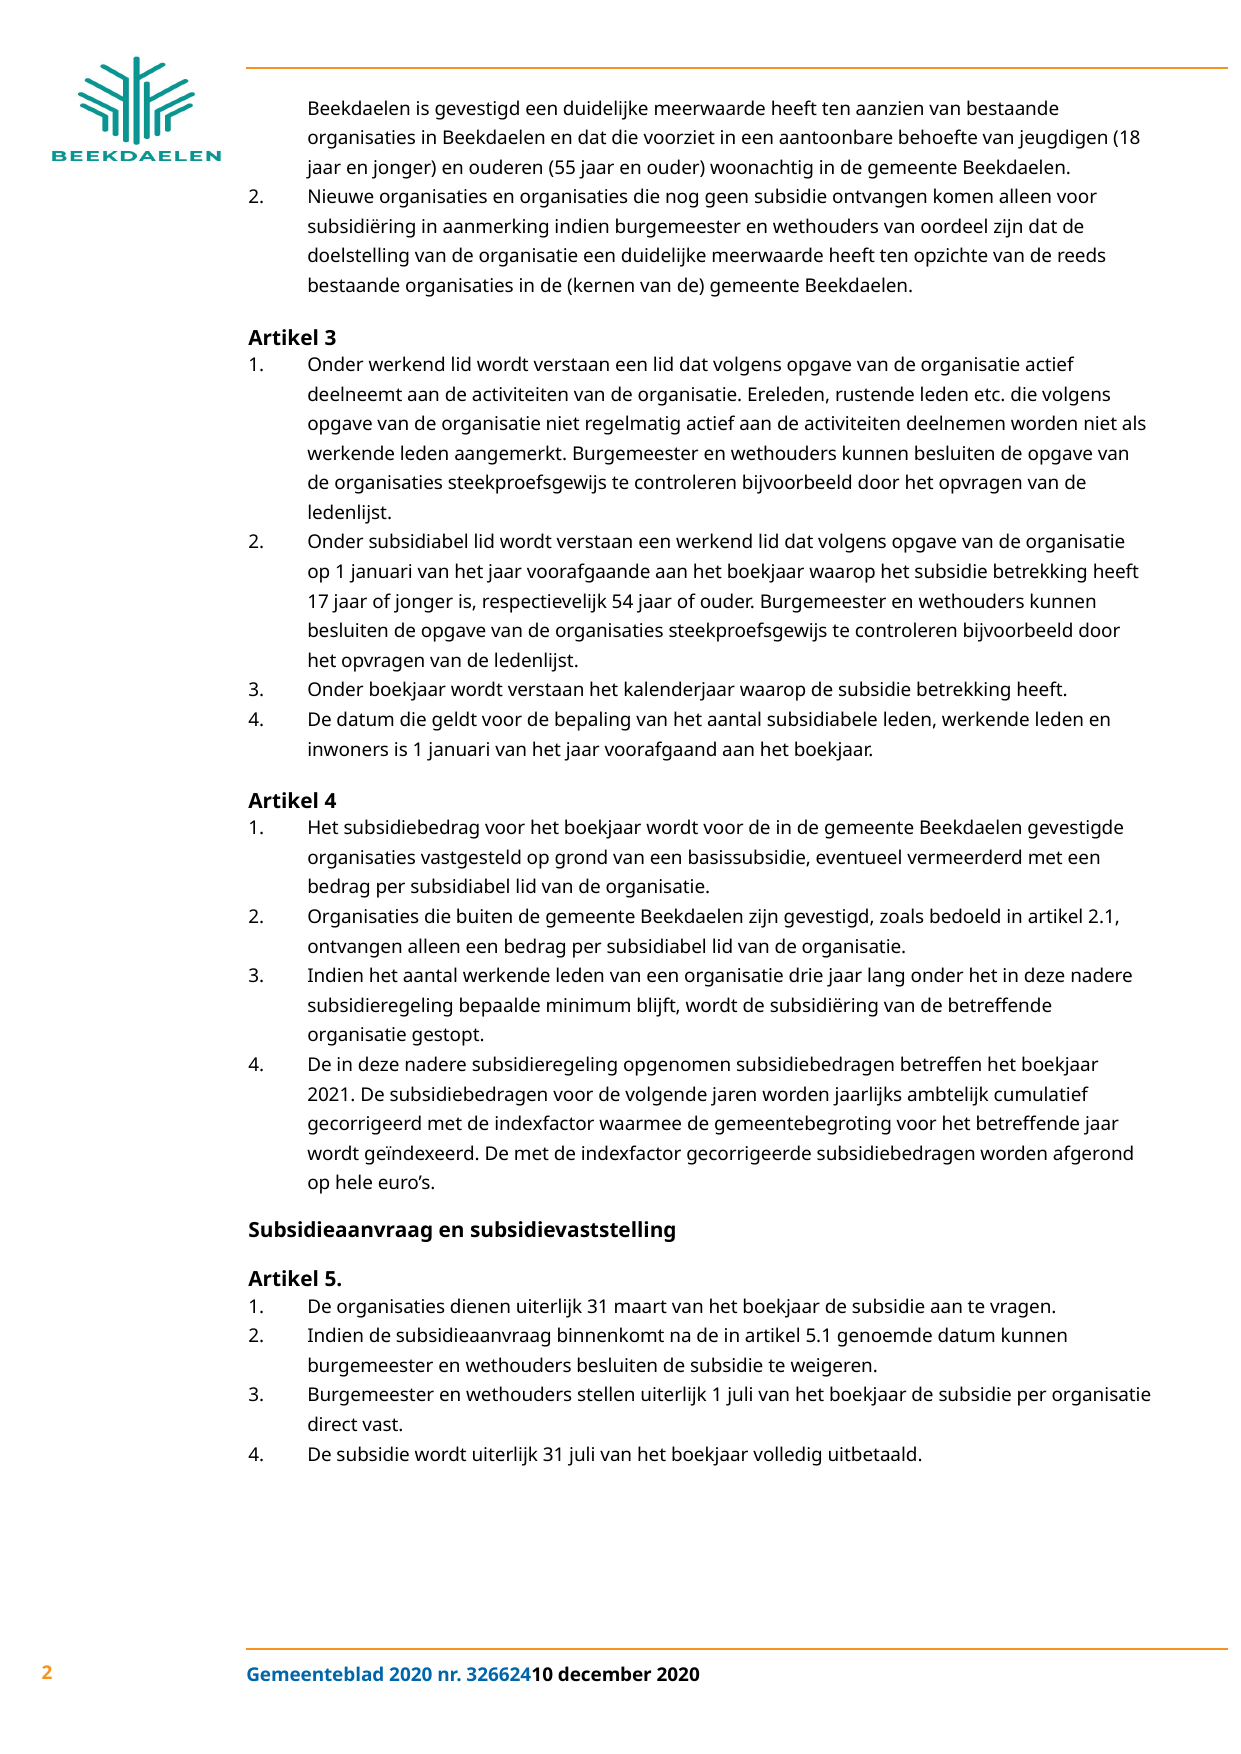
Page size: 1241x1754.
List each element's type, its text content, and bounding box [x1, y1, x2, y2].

text Artikel 3 [248, 323, 1152, 351]
list Het subsidiebedrag voor het boekjaar wordt voor de in de gemeente Beekdaelen gevestigde organisaties vastgesteld op grond van een basissubsidie, eventueel vermeerderd met een bedrag per subsidiabel lid van de organisatie. [248, 814, 1152, 899]
list Organisaties die buiten de gemeente Beekdaelen zijn gevestigd, zoals bedoeld in artikel 2.1, ontvangen alleen een bedrag per subsidiabel lid van de organisatie. [248, 903, 1152, 959]
list De subsidie wordt uiterlijk 31 juli van het boekjaar volledig uitbetaald. [248, 1441, 1152, 1467]
list Burgemeester en wethouders stellen uiterlijk 1 juli van het boekjaar de subsidie per organisatie direct vast. [248, 1382, 1152, 1437]
list Nieuwe organisaties en organisaties die nog geen subsidie ontvangen komen alleen voor subsidiëring in aanmerking indien burgemeester en wethouders van oordeel zijn dat de doelstelling van de organisatie een duidelijke meerwaarde heeft ten opzichte van de reeds bestaande organisaties in de (kernen van de) gemeente Beekdaelen. [248, 183, 1152, 298]
text Artikel 5. [248, 1264, 1152, 1293]
text Subsidieaanvraag en subsidievaststelling [248, 1215, 1152, 1244]
list De in deze nadere subsidieregeling opgenomen subsidiebedragen betreffen het boekjaar 2021. De subsidiebedragen voor de volgende jaren worden jaarlijks ambtelijk cumulatief gecorrigeerd met de indexfactor waarmee de gemeentebegroting voor het betreffende jaar wordt geïndexeerd. De met de indexfactor gecorrigeerde subsidiebedragen worden afgerond op hele euro’s. [248, 1051, 1152, 1195]
list Onder boekjaar wordt verstaan het kalenderjaar waarop de subsidie betrekking heeft. [248, 677, 1152, 702]
text Artikel 4 [248, 786, 1152, 814]
picture [41, 47, 231, 172]
list De datum die geldt voor de bepaling van het aantal subsidiabele leden, werkende leden en inwoners is 1 januari van het jaar voorafgaand aan het boekjaar. [248, 706, 1152, 761]
list Indien de subsidieaanvraag binnenkomt na de in artikel 5.1 genoemde datum kunnen burgemeester en wethouders besluiten de subsidie te weigeren. [248, 1322, 1152, 1378]
list Indien het aantal werkende leden van een organisatie drie jaar lang onder het in deze nadere subsidieregeling bepaalde minimum blijft, wordt de subsidiëring van de betreffende organisatie gestopt. [248, 962, 1152, 1047]
list Onder subsidiabel lid wordt verstaan een werkend lid dat volgens opgave van de organisatie op 1 januari van het jaar voorafgaande aan het boekjaar waarop het subsidie betrekking heeft 17 jaar of jonger is, respectievelijk 54 jaar of ouder. Burgemeester en wethouders kunnen besluiten de opgave van de organisaties steekproefsgewijs te controleren bijvoorbeeld door het opvragen van de ledenlijst. [248, 529, 1152, 673]
list De organisaties dienen uiterlijk 31 maart van het boekjaar de subsidie aan te vragen. [248, 1293, 1152, 1319]
list Onder werkend lid wordt verstaan een lid dat volgens opgave van de organisatie actief deelneemt aan de activiteiten van de organisatie. Ereleden, rustende leden etc. die volgens opgave van de organisatie niet regelmatig actief aan de activiteiten deelnemen worden niet als werkende leden aangemerkt. Burgemeester en wethouders kunnen besluiten de opgave van de organisaties steekproefsgewijs te controleren bijvoorbeeld door het opvragen van de ledenlijst. [248, 351, 1152, 525]
list Beekdaelen is gevestigd een duidelijke meerwaarde heeft ten aanzien van bestaande organisaties in Beekdaelen en dat die voorziet in een aantoonbare behoefte van jeugdigen (18 jaar en jonger) en ouderen (55 jaar en ouder) woonachtig in de gemeente Beekdaelen. [248, 95, 1152, 180]
